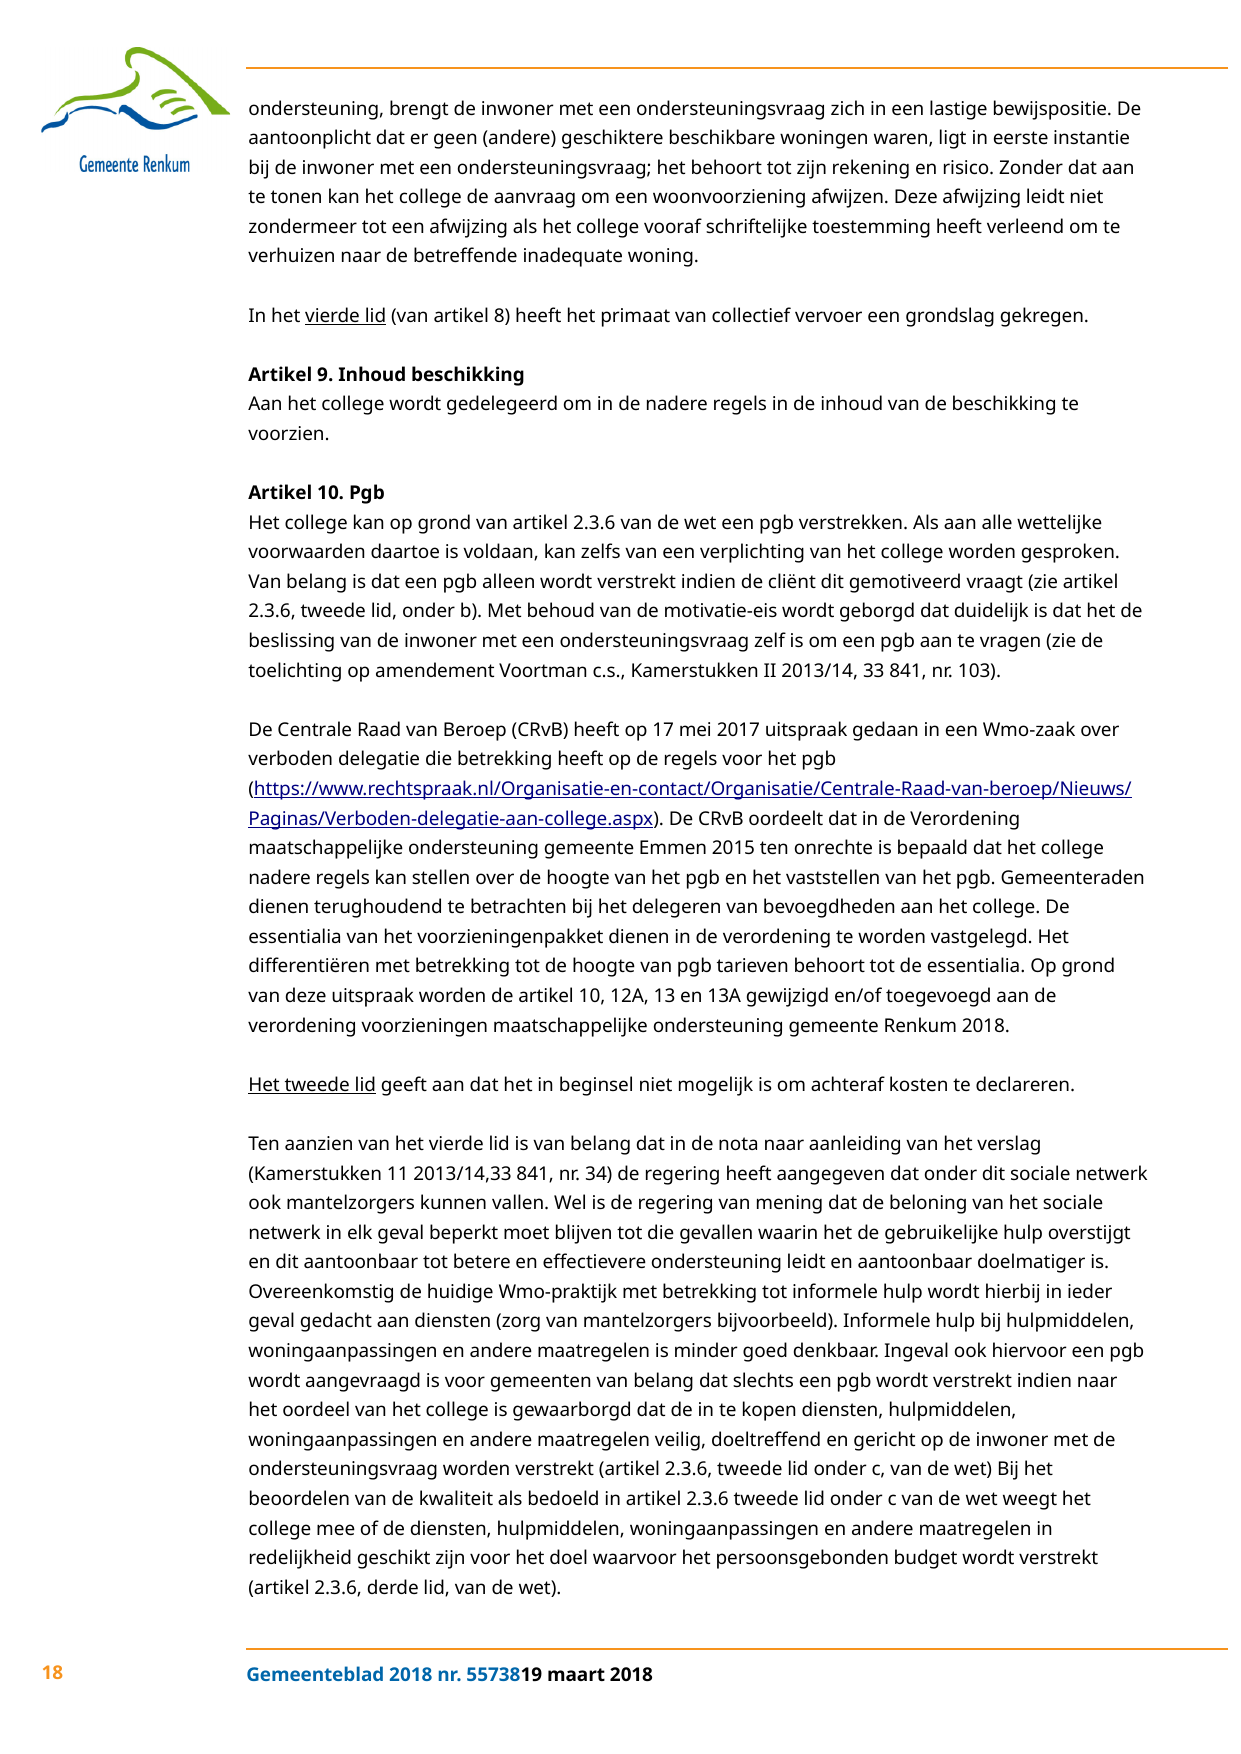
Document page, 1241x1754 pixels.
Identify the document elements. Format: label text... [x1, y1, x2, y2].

text Artikel 9. Inhoud beschikking [248, 361, 1152, 387]
text ondersteuning, brengt de inwoner met een ondersteuningsvraag zich in een lastige bewijspositie. De aantoonplicht dat er geen (andere) geschiktere beschikbare woningen waren, ligt in eerste instantie bij de inwoner met een ondersteuningsvraag; het behoort tot zijn rekening en risico. Zonder dat aan te tonen kan het college de aanvraag om een woonvoorziening afwijzen. Deze afwijzing leidt niet zondermeer tot een afwijzing als het college vooraf schriftelijke toestemming heeft verleend om te verhuizen naar de betreffende inadequate woning. [248, 95, 1152, 268]
text In het vierde lid (van artikel 8) heeft het primaat van collectief vervoer een grondslag gekregen. [248, 302, 1152, 328]
text Het college kan op grond van artikel 2.3.6 van de wet een pgb verstrekken. Als aan alle wettelijke voorwaarden daartoe is voldaan, kan zelfs van een verplichting van het college worden gesproken. Van belang is dat een pgb alleen wordt verstrekt indien de cliёnt dit gemotiveerd vraagt (zie artikel 2.3.6, tweede lid, onder b). Met behoud van de motivatie-eis wordt geborgd dat duidelijk is dat het de beslissing van de inwoner met een ondersteuningsvraag zelf is om een pgb aan te vragen (zie de toelichting op amendement Voortman c.s., Kamerstukken II 2013/14, 33 841, nr. 103). [248, 509, 1152, 683]
text Artikel 10. Pgb [248, 479, 1152, 505]
picture [41, 47, 231, 172]
text Aan het college wordt gedelegeerd om in de nadere regels in de inhoud van de beschikking te voorzien. [248, 391, 1152, 446]
text Ten aanzien van het vierde lid is van belang dat in de nota naar aanleiding van het verslag (Kamerstukken 11 2013/14,33 841, nr. 34) de regering heeft aangegeven dat onder dit sociale netwerk ook mantelzorgers kunnen vallen. Wel is de regering van mening dat de beloning van het sociale netwerk in elk geval beperkt moet blijven tot die gevallen waarin het de gebruikelijke hulp overstijgt en dit aantoonbaar tot betere en effectievere ondersteuning leidt en aantoonbaar doelmatiger is. Overeenkomstig de huidige Wmo-praktijk met betrekking tot informele hulp wordt hierbij in ieder geval gedacht aan diensten (zorg van mantelzorgers bijvoorbeeld). Informele hulp bij hulpmiddelen, woningaanpassingen en andere maatregelen is minder goed denkbaar. Ingeval ook hiervoor een pgb wordt aangevraagd is voor gemeenten van belang dat slechts een pgb wordt verstrekt indien naar het oordeel van het college is gewaarborgd dat de in te kopen diensten, hulpmiddelen, woningaanpassingen en andere maatregelen veilig, doeltreffend en gericht op de inwoner met de ondersteuningsvraag worden verstrekt (artikel 2.3.6, tweede lid onder c, van de wet) Bij het beoordelen van de kwaliteit als bedoeld in artikel 2.3.6 tweede lid onder c van de wet weegt het college mee of de diensten, hulpmiddelen, woningaanpassingen en andere maatregelen in redelijkheid geschikt zijn voor het doel waarvoor het persoonsgebonden budget wordt verstrekt (artikel 2.3.6, derde lid, van de wet). [248, 1130, 1152, 1600]
text Het tweede lid geeft aan dat het in beginsel niet mogelijk is om achteraf kosten te declareren. [248, 1071, 1152, 1097]
text De Centrale Raad van Beroep (CRvB) heeft op 17 mei 2017 uitspraak gedaan in een Wmo-zaak over verboden delegatie die betrekking heeft op de regels voor het pgb (https://www.rechtspraak.nl/Organisatie-en-contact/Organisatie/Centrale-Raad-van-beroep/Nieuws/Paginas/Verboden-delegatie-aan-college.aspx). De CRvB oordeelt dat in de Verordening maatschappelijke ondersteuning gemeente Emmen 2015 ten onrechte is bepaald dat het college nadere regels kan stellen over de hoogte van het pgb en het vaststellen van het pgb. Gemeenteraden dienen terughoudend te betrachten bij het delegeren van bevoegdheden aan het college. De essentialia van het voorzieningenpakket dienen in de verordening te worden vastgelegd. Het differentiëren met betrekking tot de hoogte van pgb tarieven behoort tot de essentialia. Op grond van deze uitspraak worden de artikel 10, 12A, 13 en 13A gewijzigd en/of toegevoegd aan de verordening voorzieningen maatschappelijke ondersteuning gemeente Renkum 2018. [248, 716, 1152, 1038]
